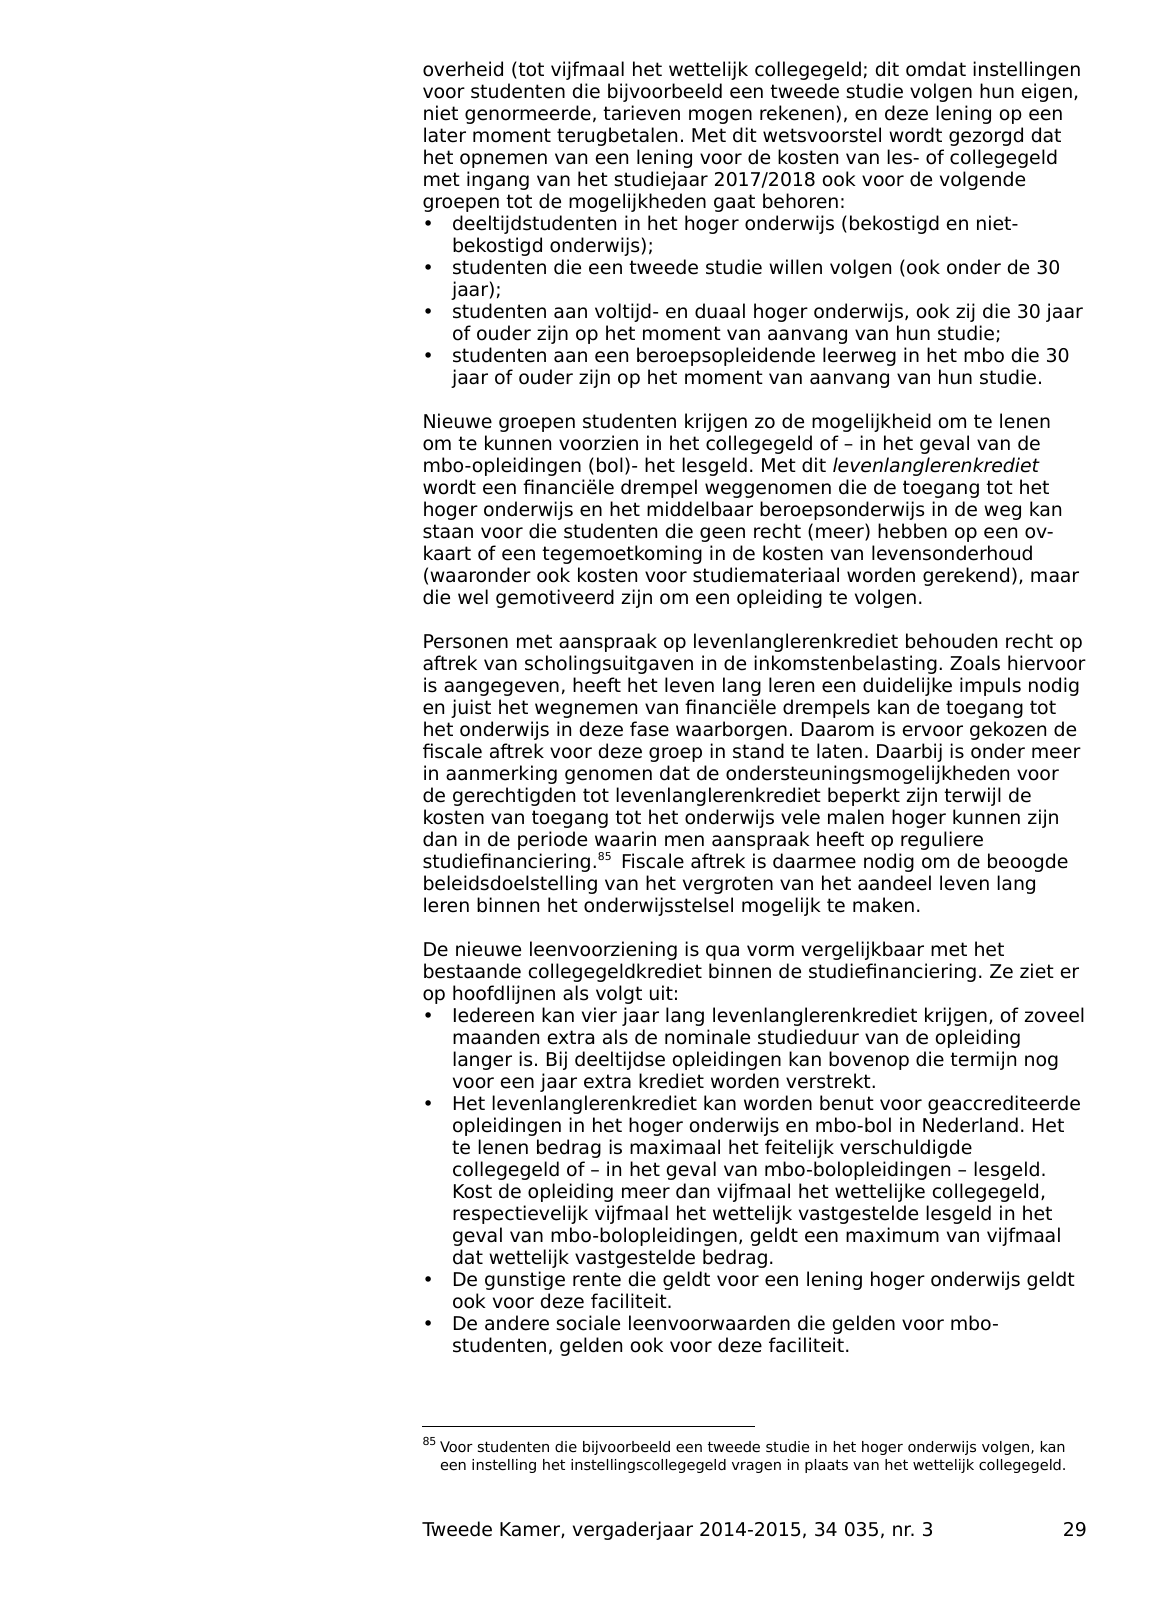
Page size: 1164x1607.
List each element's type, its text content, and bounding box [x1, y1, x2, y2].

text • deeltijdstudenten in het hoger onderwijs (bekostigd en niet-bekostigd onderwijs); [422, 213, 1087, 257]
text Nieuwe groepen studenten krijgen zo de mogelijkheid om te lenen om te kunnen voorzien in het collegegeld of – in het geval van de mbo-opleidingen (bol)- het lesgeld. Met dit levenlanglerenkrediet wordt een financiële drempel weggenomen die de toegang tot het hoger onderwijs en het middelbaar beroepsonderwijs in de weg kan staan voor die studenten die geen recht (meer) hebben op een ov-kaart of een tegemoetkoming in de kosten van levensonderhoud (waaronder ook kosten voor studiemateriaal worden gerekend), maar die wel gemotiveerd zijn om een opleiding te volgen. [422, 411, 1087, 609]
text De nieuwe leenvoorziening is qua vorm vergelijkbaar met het bestaande collegegeldkrediet binnen de studiefinanciering. Ze ziet er op hoofdlijnen als volgt uit: [422, 939, 1087, 1005]
text Voor studenten die bijvoorbeeld een tweede studie in het hoger onderwijs volgen, kan een instelling het instellingscollegegeld vragen in plaats van het wettelijk collegegeld. [422, 1435, 1087, 1474]
text • studenten aan een beroepsopleidende leerweg in het mbo die 30 jaar of ouder zijn op het moment van aanvang van hun studie. [422, 345, 1087, 389]
text overheid (tot vijfmaal het wettelijk collegegeld; dit omdat instellingen voor studenten die bijvoorbeeld een tweede studie volgen hun eigen, niet genormeerde, tarieven mogen rekenen), en deze lening op een later moment terugbetalen. Met dit wetsvoorstel wordt gezorgd dat het opnemen van een lening voor de kosten van les- of collegegeld met ingang van het studiejaar 2017/2018 ook voor de volgende groepen tot de mogelijkheden gaat behoren: [422, 59, 1087, 213]
text • De gunstige rente die geldt voor een lening hoger onderwijs geldt ook voor deze faciliteit. [422, 1268, 1087, 1312]
text Personen met aanspraak op levenlanglerenkrediet behouden recht op aftrek van scholingsuitgaven in de inkomstenbelasting. Zoals hiervoor is aangegeven, heeft het leven lang leren een duidelijke impuls nodig en juist het wegnemen van financiële drempels kan de toegang tot het onderwijs in deze fase waarborgen. Daarom is ervoor gekozen de fiscale aftrek voor deze groep in stand te laten. Daarbij is onder meer in aanmerking genomen dat de ondersteuningsmogelijkheden voor de gerechtigden tot levenlanglerenkrediet beperkt zijn terwijl de kosten van toegang tot het onderwijs vele malen hoger kunnen zijn dan in de periode waarin men aanspraak heeft op reguliere studiefinanciering. Fiscale aftrek is daarmee nodig om de beoogde beleidsdoelstelling van het vergroten van het aandeel leven lang leren binnen het onderwijsstelsel mogelijk te maken. [422, 631, 1087, 917]
text • Het levenlanglerenkrediet kan worden benut voor geaccrediteerde opleidingen in het hoger onderwijs en mbo-bol in Nederland. Het te lenen bedrag is maximaal het feitelijk verschuldigde collegegeld of – in het geval van mbo-bolopleidingen – lesgeld. Kost de opleiding meer dan vijfmaal het wettelijke collegegeld, respectievelijk vijfmaal het wettelijk vastgestelde lesgeld in het geval van mbo-bolopleidingen, geldt een maximum van vijfmaal dat wettelijk vastgestelde bedrag. [422, 1093, 1087, 1268]
text • studenten aan voltijd- en duaal hoger onderwijs, ook zij die 30 jaar of ouder zijn op het moment van aanvang van hun studie; [422, 301, 1087, 345]
text • De andere sociale leenvoorwaarden die gelden voor mbo-studenten, gelden ook voor deze faciliteit. [422, 1312, 1087, 1356]
text • Iedereen kan vier jaar lang levenlanglerenkrediet krijgen, of zoveel maanden extra als de nominale studieduur van de opleiding langer is. Bij deeltijdse opleidingen kan bovenop die termijn nog voor een jaar extra krediet worden verstrekt. [422, 1005, 1087, 1093]
text • studenten die een tweede studie willen volgen (ook onder de 30 jaar); [422, 257, 1087, 301]
